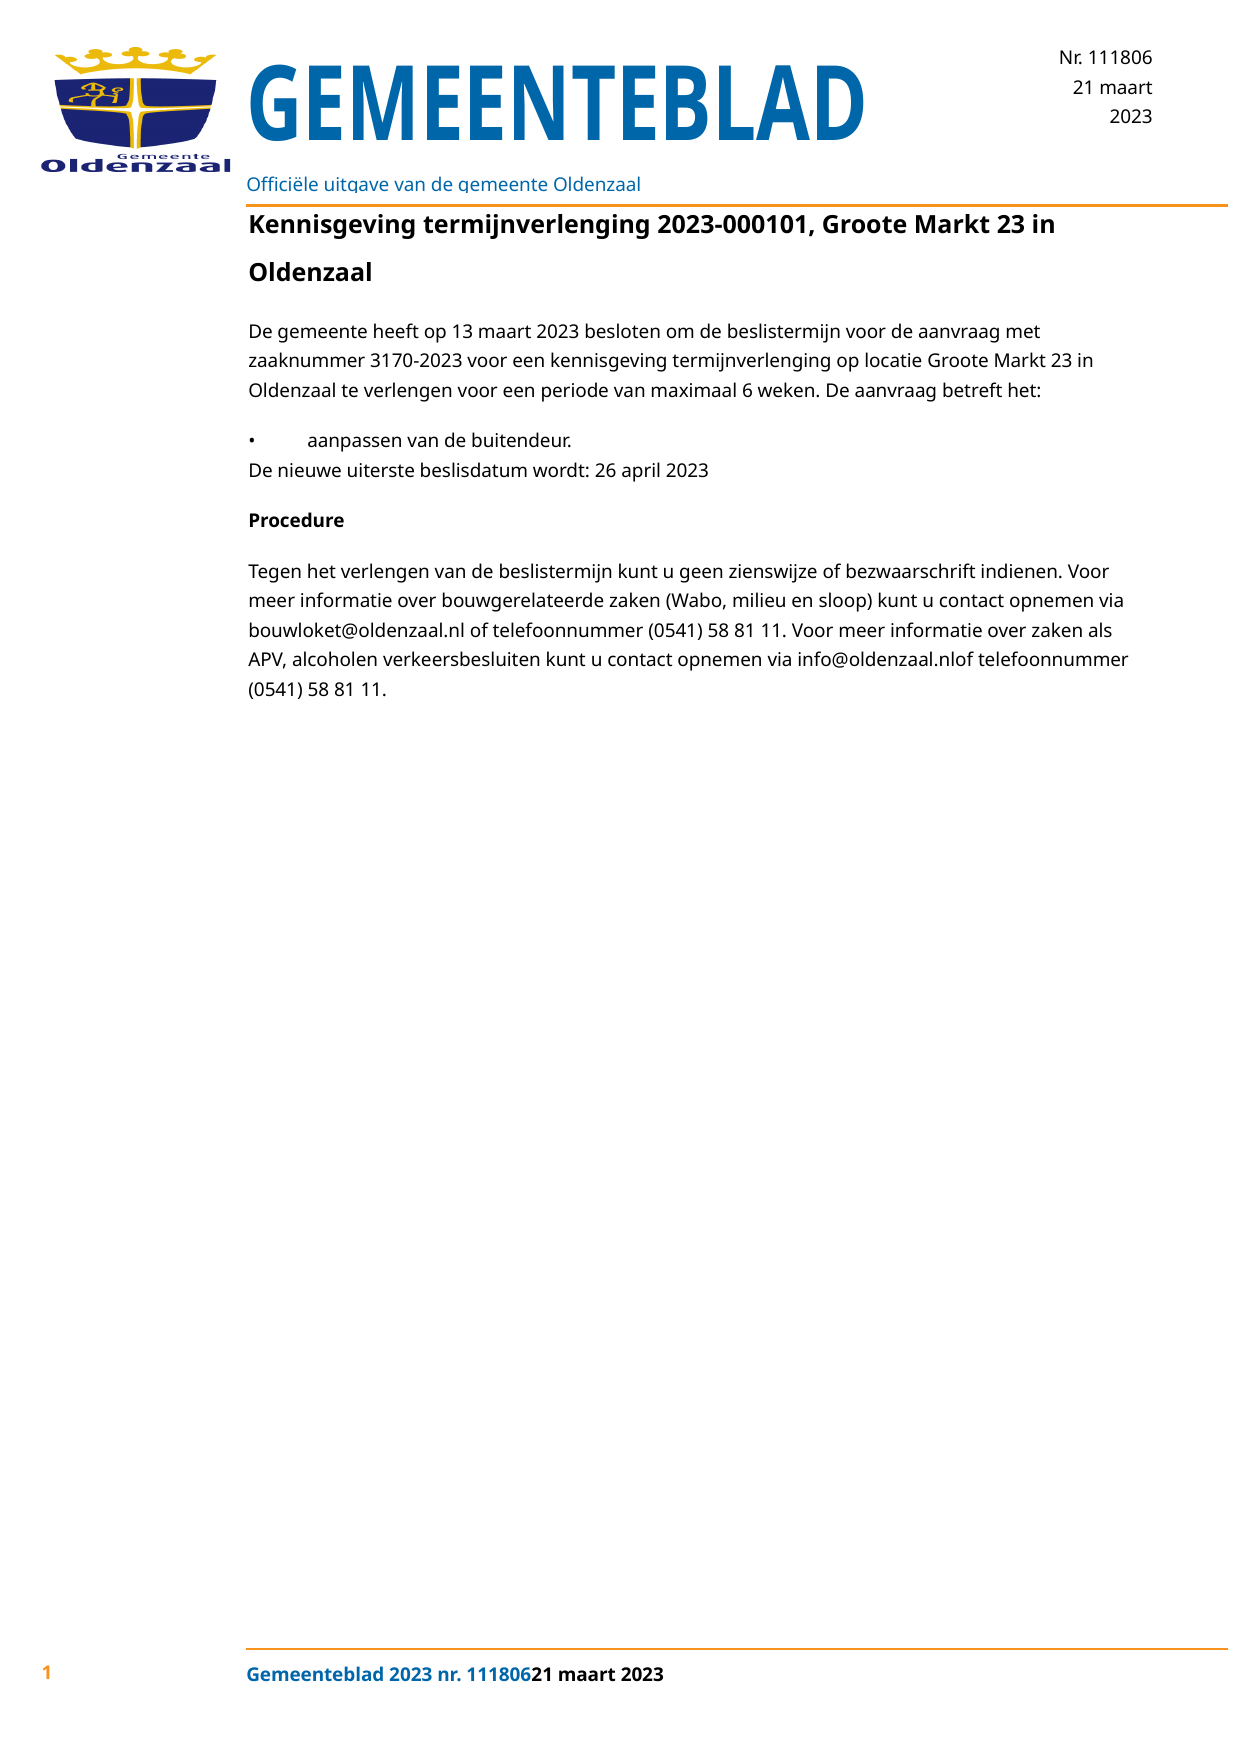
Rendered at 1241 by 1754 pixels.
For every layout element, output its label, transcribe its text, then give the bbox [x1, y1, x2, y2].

text Procedure [248, 507, 1152, 533]
text De nieuwe uiterste beslisdatum wordt: 26 april 2023 [248, 457, 1152, 483]
list aanpassen van de buitendeur. [248, 427, 1152, 453]
picture [41, 47, 231, 172]
text Kennisgeving termijnverlenging 2023-000101, Groote Markt 23 in Oldenzaal [248, 207, 1152, 288]
text Tegen het verlengen van de beslistermijn kunt u geen zienswijze of bezwaarschrift indienen. Voor meer informatie over bouwgerelateerde zaken (Wabo, milieu en sloop) kunt u contact opnemen via bouwloket@oldenzaal.nl of telefoonnummer (0541) 58 81 11. Voor meer informatie over zaken als APV, alcoholen verkeersbesluiten kunt u contact opnemen via info@oldenzaal.nlof telefoonnummer (0541) 58 81 11. [248, 558, 1152, 702]
text De gemeente heeft op 13 maart 2023 besloten om de beslistermijn voor de aanvraag met zaaknummer 3170-2023 voor een kennisgeving termijnverlenging op locatie Groote Markt 23 in Oldenzaal te verlengen voor een periode van maximaal 6 weken. De aanvraag betreft het: [248, 318, 1152, 403]
